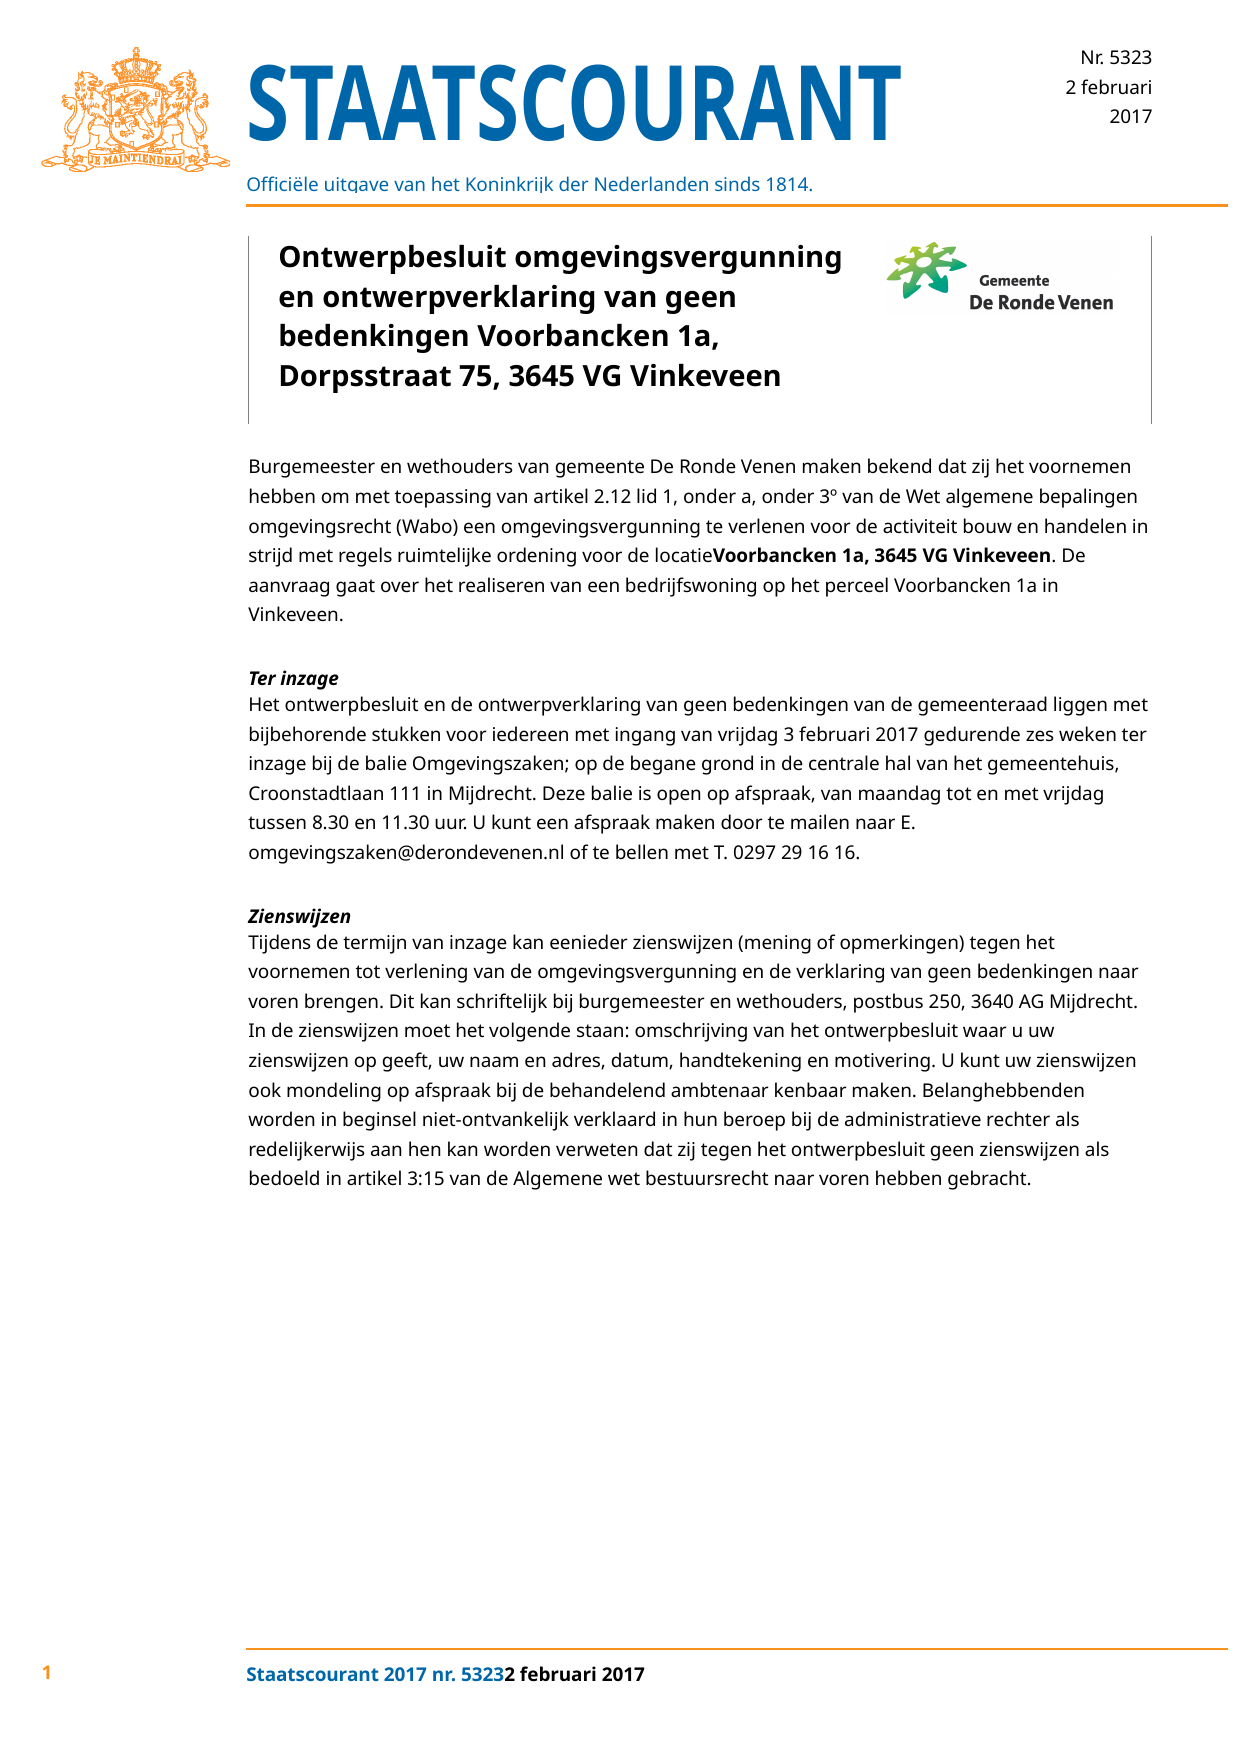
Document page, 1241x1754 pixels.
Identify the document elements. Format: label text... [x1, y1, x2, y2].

table_header Ontwerpbesluit omgevingsvergunning en ontwerpverklaring van geen bedenkingen Voorbancken 1a, Dorpsstraat 75, 3645 VG Vinkeveen [249, 236, 850, 424]
text Burgemeester en wethouders van gemeente De Ronde Venen maken bekend dat zij het voornemen hebben om met toepassing van artikel 2.12 lid 1, onder a, onder 3º van de Wet algemene bepalingen omgevingsrecht (Wabo) een omgevingsvergunning te verlenen voor de activiteit bouw en handelen in strijd met regels ruimtelijke ordening voor de locatieVoorbancken 1a, 3645 VG Vinkeveen. De aanvraag gaat over het realiseren van een bedrijfswoning op het perceel Voorbancken 1a in Vinkeveen. [248, 454, 1152, 627]
text Het ontwerpbesluit en de ontwerpverklaring van geen bedenkingen van de gemeenteraad liggen met bijbehorende stukken voor iedereen met ingang van vrijdag 3 februari 2017 gedurende zes weken ter inzage bij de balie Omgevingszaken; op de begane grond in de centrale hal van het gemeentehuis, Croonstadtlaan 111 in Mijdrecht. Deze balie is open op afspraak, van maandag tot en met vrijdag tussen 8.30 en 11.30 uur. U kunt een afspraak maken door te mailen naar E. omgevingszaken@derondevenen.nl of te bellen met T. 0297 29 16 16. [248, 691, 1152, 865]
picture [41, 47, 231, 172]
text Tijdens de termijn van inzage kan eenieder zienswijzen (mening of opmerkingen) tegen het voornemen tot verlening van de omgevingsvergunning en de verklaring van geen bedenkingen naar voren brengen. Dit kan schriftelijk bij burgemeester en wethouders, postbus 250, 3640 AG Mijdrecht. In de zienswijzen moet het volgende staan: omschrijving van het ontwerpbesluit waar u uw zienswijzen op geeft, uw naam en adres, datum, handtekening en motivering. U kunt uw zienswijzen ook mondeling op afspraak bij de behandelend ambtenaar kenbaar maken. Belanghebbenden worden in beginsel niet-ontvankelijk verklaard in hun beroep bij de administratieve rechter als redelijkerwijs aan hen kan worden verweten dat zij tegen het ontwerpbesluit geen zienswijzen als bedoeld in artikel 3:15 van de Algemene wet bestuursrecht naar voren hebben gebracht. [248, 929, 1152, 1191]
table_header [850, 236, 1151, 424]
text Zienswijzen [248, 903, 1152, 929]
text Ter inzage [248, 666, 1152, 691]
picture [882, 236, 1119, 316]
